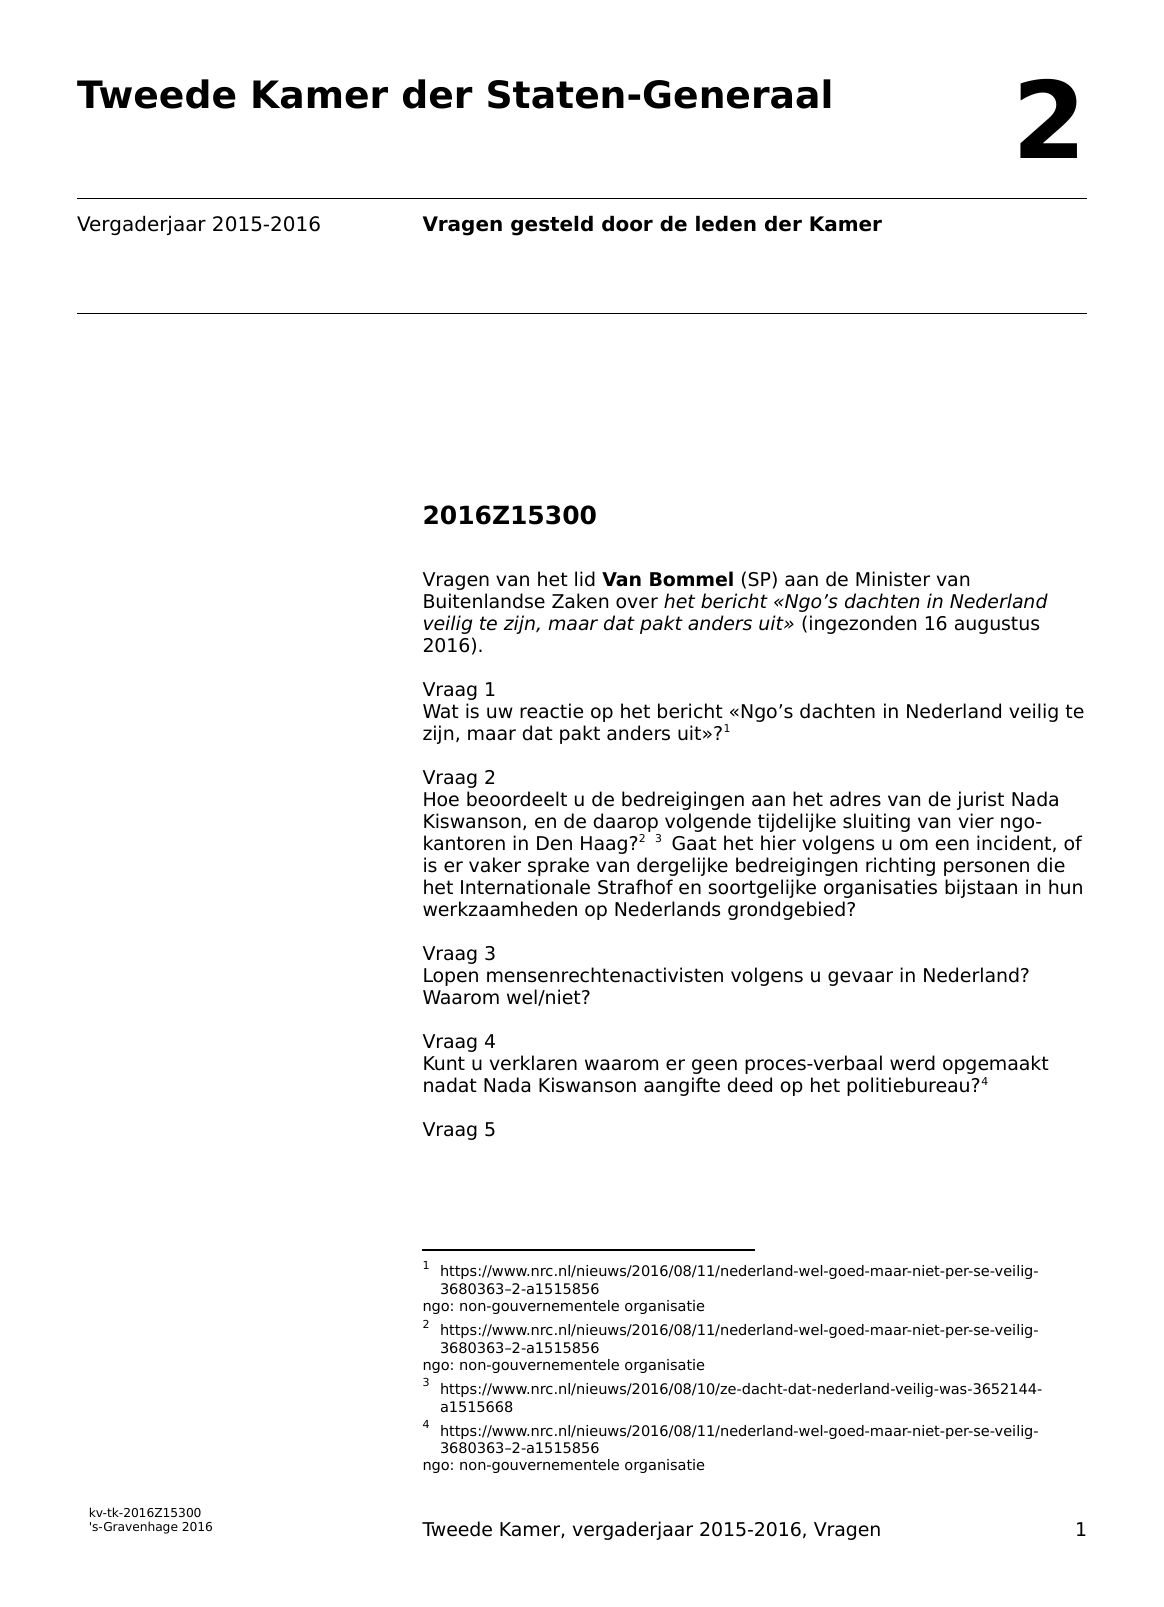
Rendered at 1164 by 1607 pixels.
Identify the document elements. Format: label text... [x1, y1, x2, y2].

text https://www.nrc.nl/nieuws/2016/08/11/nederland-wel-goed-maar-niet-per-se-veilig-3680363–2-a1515856 [422, 1259, 1087, 1298]
text ngo: non-gouvernementele organisatie [422, 1357, 1087, 1374]
text Vraag 1 [422, 679, 1087, 701]
text https://www.nrc.nl/nieuws/2016/08/11/nederland-wel-goed-maar-niet-per-se-veilig-3680363–2-a1515856 [422, 1318, 1087, 1357]
text Hoe beoordeelt u de bedreigingen aan het adres van de jurist Nada Kiswanson, en de daarop volgende tijdelijke sluiting van vier ngo-kantoren in Den Haag? Gaat het hier volgens u om een incident, of is er vaker sprake van dergelijke bedreigingen richting personen die het Internationale Strafhof en soortgelijke organisaties bijstaan in hun werkzaamheden op Nederlands grondgebied? [422, 789, 1087, 921]
text kv-tk-2016Z15300 [88, 1506, 323, 1520]
table_cell Vragen gesteld door de leden der Kamer [422, 199, 1087, 313]
text Lopen mensenrechtenactivisten volgens u gevaar in Nederland? Waarom wel/niet? [422, 965, 1087, 1009]
text Vraag 5 [422, 1119, 1087, 1141]
text https://www.nrc.nl/nieuws/2016/08/10/ze-dacht-dat-nederland-veilig-was-3652144-a1515668 [422, 1377, 1087, 1416]
text Vraag 3 [422, 943, 1087, 965]
text 2016Z15300 [422, 501, 1087, 531]
table_cell Vergaderjaar 2015-2016 [77, 199, 422, 313]
text Kunt u verklaren waarom er geen proces-verbaal werd opgemaakt nadat Nada Kiswanson aangifte deed op het politiebureau? [422, 1053, 1087, 1097]
table_header 2 [886, 59, 1087, 198]
table_header Tweede Kamer der Staten-Generaal [77, 59, 886, 198]
text Vraag 4 [422, 1031, 1087, 1053]
text Vragen van het lid Van Bommel (SP) aan de Minister van Buitenlandse Zaken over het bericht «Ngo’s dachten in Nederland veilig te zijn, maar dat pakt anders uit» (ingezonden 16 augustus 2016). [422, 569, 1087, 657]
text 's-Gravenhage 2016 [88, 1520, 323, 1534]
text https://www.nrc.nl/nieuws/2016/08/11/nederland-wel-goed-maar-niet-per-se-veilig-3680363–2-a1515856 [422, 1418, 1087, 1457]
text Wat is uw reactie op het bericht «Ngo’s dachten in Nederland veilig te zijn, maar dat pakt anders uit»? [422, 701, 1087, 745]
text ngo: non-gouvernementele organisatie [422, 1457, 1087, 1474]
text Vraag 2 [422, 767, 1087, 789]
text ngo: non-gouvernementele organisatie [422, 1298, 1087, 1315]
